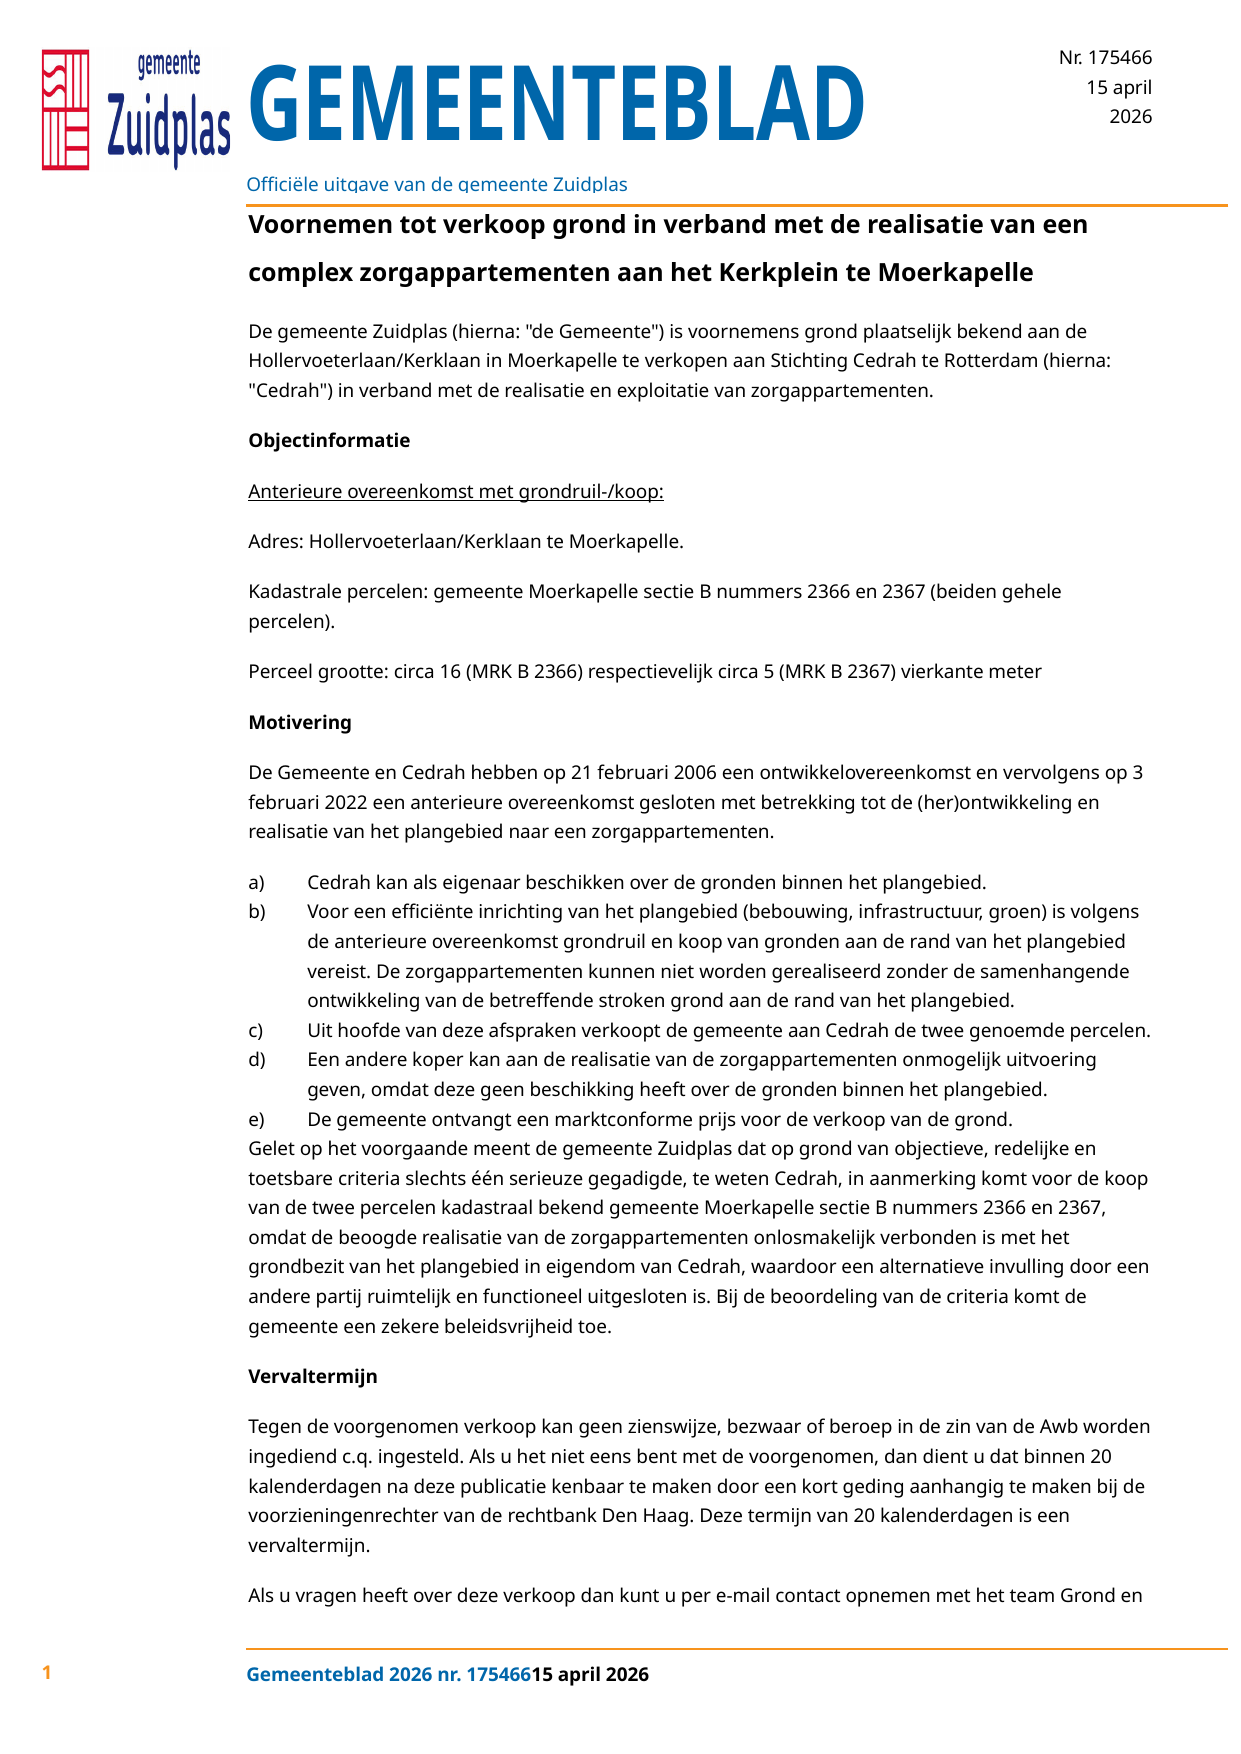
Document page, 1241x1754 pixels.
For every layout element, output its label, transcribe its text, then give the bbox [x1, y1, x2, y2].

text Als u vragen heeft over deze verkoop dan kunt u per e-mail contact opnemen met het team Grond en [248, 1582, 1152, 1608]
text Gelet op het voorgaande meent de gemeente Zuidplas dat op grond van objectieve, redelijke en toetsbare criteria slechts één serieuze gegadigde, te weten Cedrah, in aanmerking komt voor de koop van de twee percelen kadastraal bekend gemeente Moerkapelle sectie B nummers 2366 en 2367, omdat de beoogde realisatie van de zorgappartementen onlosmakelijk verbonden is met het grondbezit van het plangebied in eigendom van Cedrah, waardoor een alternatieve invulling door een andere partij ruimtelijk en functioneel uitgesloten is. Bij de beoordeling van de criteria komt de gemeente een zekere beleidsvrijheid toe. [248, 1135, 1152, 1339]
text Motivering [248, 709, 1152, 735]
list De gemeente ontvangt een marktconforme prijs voor de verkoop van de grond. [248, 1106, 1152, 1132]
text Objectinformatie [248, 427, 1152, 453]
list Cedrah kan als eigenaar beschikken over de gronden binnen het plangebied. [248, 869, 1152, 895]
picture [41, 47, 231, 172]
text Perceel grootte: circa 16 (MRK B 2366) respectievelijk circa 5 (MRK B 2367) vierkante meter [248, 659, 1152, 684]
text Tegen de voorgenomen verkoop kan geen zienswijze, bezwaar of beroep in de zin van de Awb worden ingediend c.q. ingesteld. Als u het niet eens bent met de voorgenomen, dan dient u dat binnen 20 kalenderdagen na deze publicatie kenbaar te maken door een kort geding aanhangig te maken bij de voorzieningenrechter van de rechtbank Den Haag. Deze termijn van 20 kalenderdagen is een vervaltermijn. [248, 1414, 1152, 1558]
text Anterieure overeenkomst met grondruil-/koop: [248, 478, 1152, 504]
text Voornemen tot verkoop grond in verband met de realisatie van een complex zorgappartementen aan het Kerkplein te Moerkapelle [248, 207, 1152, 288]
text Kadastrale percelen: gemeente Moerkapelle sectie B nummers 2366 en 2367 (beiden gehele percelen). [248, 579, 1152, 634]
text De gemeente Zuidplas (hierna: "de Gemeente") is voornemens grond plaatselijk bekend aan de Hollervoeterlaan/Kerklaan in Moerkapelle te verkopen aan Stichting Cedrah te Rotterdam (hierna: "Cedrah") in verband met de realisatie en exploitatie van zorgappartementen. [248, 318, 1152, 403]
list Een andere koper kan aan de realisatie van de zorgappartementen onmogelijk uitvoering geven, omdat deze geen beschikking heeft over de gronden binnen het plangebied. [248, 1047, 1152, 1102]
list Voor een efficiënte inrichting van het plangebied (bebouwing, infrastructuur, groen) is volgens de anterieure overeenkomst grondruil en koop van gronden aan de rand van het plangebied vereist. De zorgappartementen kunnen niet worden gerealiseerd zonder de samenhangende ontwikkeling van de betreffende stroken grond aan de rand van het plangebied. [248, 899, 1152, 1013]
text Vervaltermijn [248, 1363, 1152, 1389]
list Uit hoofde van deze afspraken verkoopt de gemeente aan Cedrah de twee genoemde percelen. [248, 1017, 1152, 1043]
text Adres: Hollervoeterlaan/Kerklaan te Moerkapelle. [248, 528, 1152, 554]
text De Gemeente en Cedrah hebben op 21 februari 2006 een ontwikkelovereenkomst en vervolgens op 3 februari 2022 een anterieure overeenkomst gesloten met betrekking tot de (her)ontwikkeling en realisatie van het plangebied naar een zorgappartementen. [248, 759, 1152, 844]
